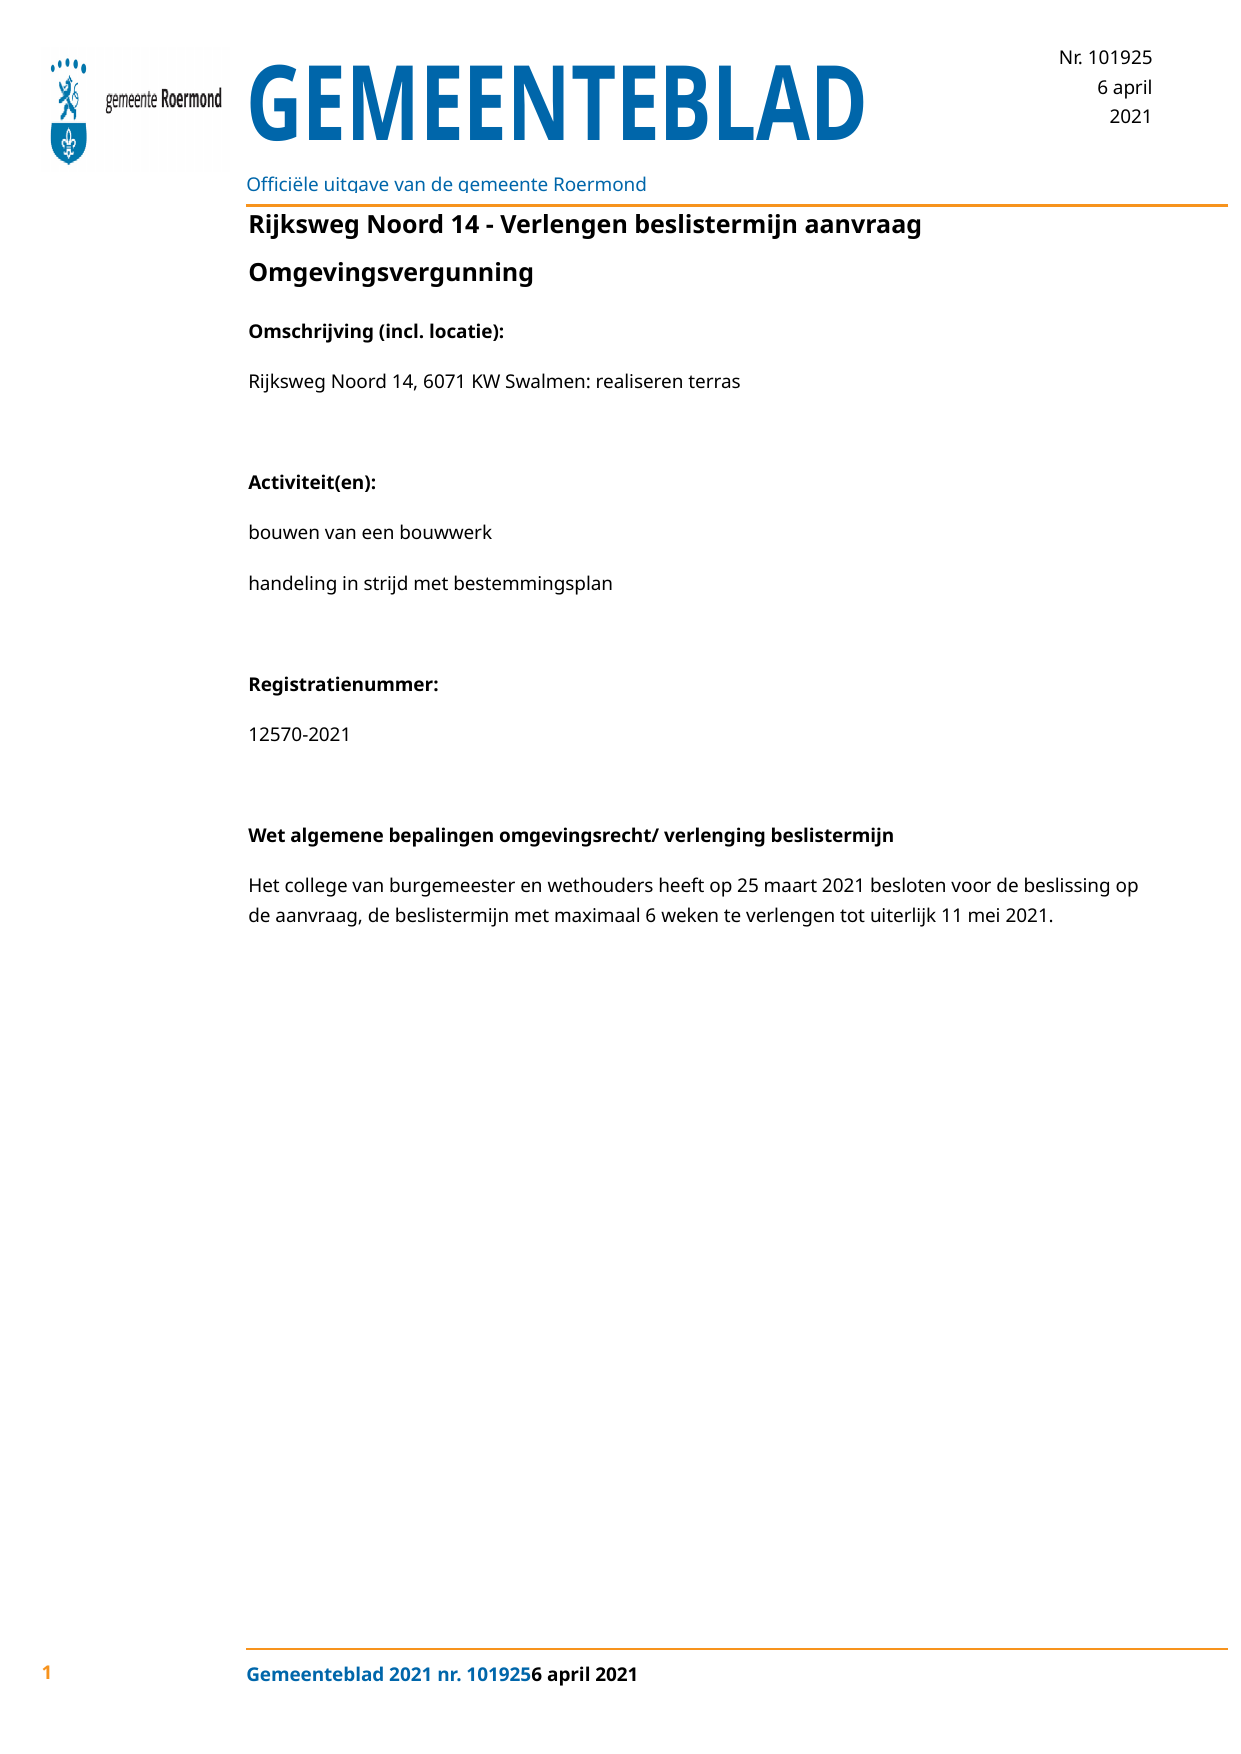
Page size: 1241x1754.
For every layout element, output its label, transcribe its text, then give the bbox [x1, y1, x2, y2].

text Activiteit(en): [248, 469, 1152, 495]
text Omschrijving (incl. locatie): [248, 318, 1152, 344]
text Registratienummer: [248, 671, 1152, 697]
text Rijksweg Noord 14 - Verlengen beslistermijn aanvraag Omgevingsvergunning [248, 207, 1152, 288]
text 12570-2021 [248, 721, 1152, 747]
text Het college van burgemeester en wethouders heeft op 25 maart 2021 besloten voor de beslissing op de aanvraag, de beslistermijn met maximaal 6 weken te verlengen tot uiterlijk 11 mei 2021. [248, 872, 1152, 928]
text bouwen van een bouwwerk [248, 519, 1152, 545]
picture [41, 47, 231, 172]
text handeling in strijd met bestemmingsplan [248, 570, 1152, 596]
text Rijksweg Noord 14, 6071 KW Swalmen: realiseren terras [248, 368, 1152, 394]
text Wet algemene bepalingen omgevingsrecht/ verlenging beslistermijn [248, 822, 1152, 848]
